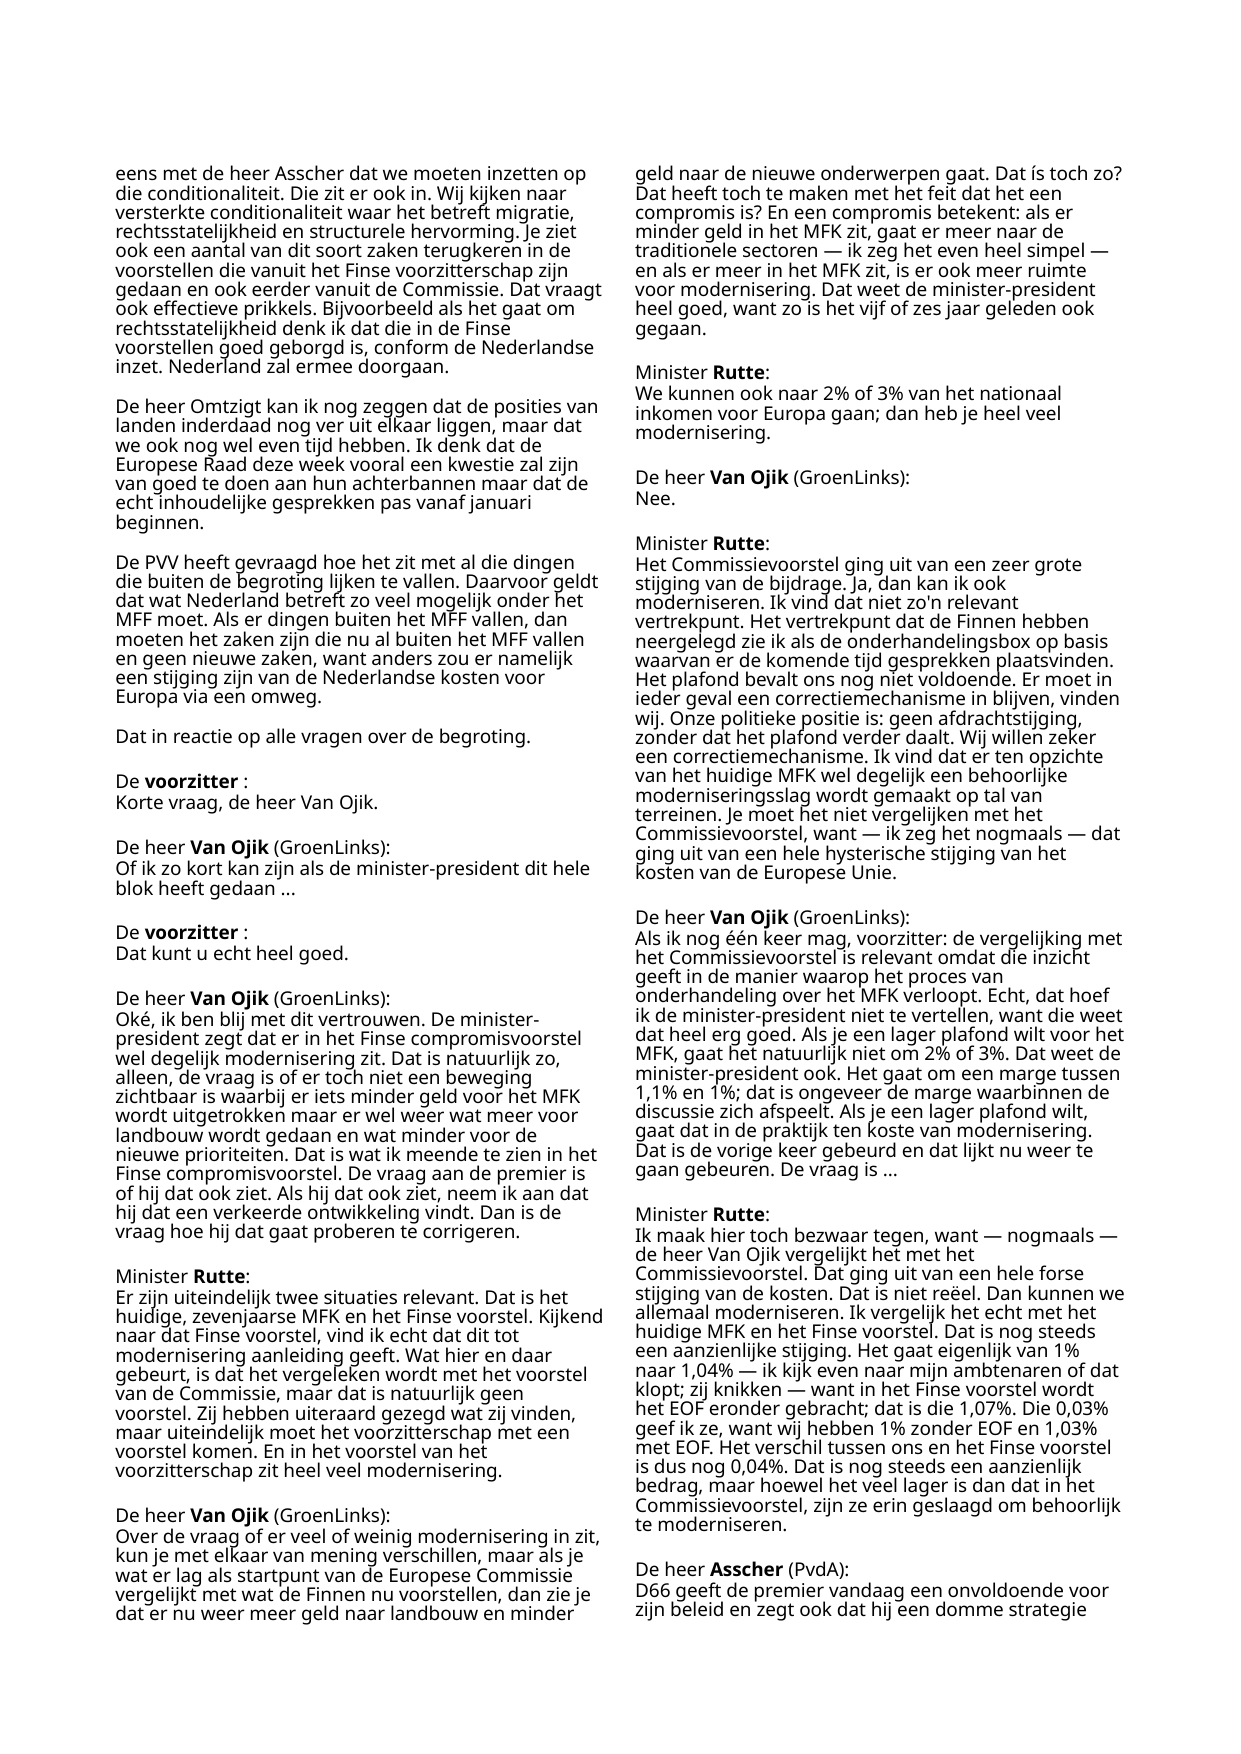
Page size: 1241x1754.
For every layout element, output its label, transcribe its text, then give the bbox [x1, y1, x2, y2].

text Minister Rutte: [115, 1263, 605, 1289]
text Minister Rutte: [635, 1201, 1125, 1227]
text geld naar de nieuwe onderwerpen gaat. Dat ís toch zo? Dat heeft toch te maken met het feit dat het een compromis is? En een compromis betekent: als er minder geld in het MFK zit, gaat er meer naar de traditionele sectoren — ik zeg het even heel simpel — en als er meer in het MFK zit, is er ook meer ruimte voor modernisering. Dat weet de minister-president heel goed, want zo is het vijf of zes jaar geleden ook gegaan. [635, 165, 1125, 339]
text De heer Omtzigt kan ik nog zeggen dat de posities van landen inderdaad nog ver uit elkaar liggen, maar dat we ook nog wel even tijd hebben. Ik denk dat de Europese Raad deze week vooral een kwestie zal zijn van goed te doen aan hun achterbannen maar dat de echt inhoudelijke gesprekken pas vanaf januari beginnen. [115, 398, 605, 533]
text De voorzitter : [115, 769, 605, 794]
text Oké, ik ben blij met dit vertrouwen. De minister-president zegt dat er in het Finse compromisvoorstel wel degelijk modernisering zit. Dat is natuurlijk zo, alleen, de vraag is of er toch niet een beweging zichtbaar is waarbij er iets minder geld voor het MFK wordt uitgetrokken maar er wel weer wat meer voor landbouw wordt gedaan en wat minder voor de nieuwe prioriteiten. Dat is wat ik meende te zien in het Finse compromisvoorstel. De vraag aan de premier is of hij dat ook ziet. Als hij dat ook ziet, neem ik aan dat hij dat een verkeerde ontwikkeling vindt. Dan is de vraag hoe hij dat gaat proberen te corrigeren. [115, 1011, 605, 1242]
text Minister Rutte: [635, 359, 1125, 385]
text Ik maak hier toch bezwaar tegen, want — nogmaals — de heer Van Ojik vergelijkt het met het Commissievoorstel. Dat ging uit van een hele forse stijging van de kosten. Dat is niet reëel. Dan kunnen we allemaal moderniseren. Ik vergelijk het echt met het huidige MFK en het Finse voorstel. Dat is nog steeds een aanzienlijke stijging. Het gaat eigenlijk van 1% naar 1,04% — ik kijk even naar mijn ambtenaren of dat klopt; zij knikken — want in het Finse voorstel wordt het EOF eronder gebracht; dat is die 1,07%. Die 0,03% geef ik ze, want wij hebben 1% zonder EOF en 1,03% met EOF. Het verschil tussen ons en het Finse voorstel is dus nog 0,04%. Dat is nog steeds een aanzienlijk bedrag, maar hoewel het veel lager is dan dat in het Commissievoorstel, zijn ze erin geslaagd om behoorlijk te moderniseren. [635, 1227, 1125, 1535]
text Minister Rutte: [635, 530, 1125, 556]
text De voorzitter : [115, 919, 605, 945]
text Korte vraag, de heer Van Ojik. [115, 794, 605, 814]
text Nee. [635, 490, 1125, 509]
text Als ik nog één keer mag, voorzitter: de vergelijking met het Commissievoorstel is relevant omdat die inzicht geeft in de manier waarop het proces van onderhandeling over het MFK verloopt. Echt, dat hoef ik de minister-president niet te vertellen, want die weet dat heel erg goed. Als je een lager plafond wilt voor het MFK, gaat het natuurlijk niet om 2% of 3%. Dat weet de minister-president ook. Het gaat om een marge tussen 1,1% en 1%; dat is ongeveer de marge waarbinnen de discussie zich afspeelt. Als je een lager plafond wilt, gaat dat in de praktijk ten koste van modernisering. Dat is de vorige keer gebeurd en dat lijkt nu weer te gaan gebeuren. De vraag is ... [635, 930, 1125, 1180]
text De heer Asscher (PvdA): [635, 1556, 1125, 1582]
text Over de vraag of er veel of weinig modernisering in zit, kun je met elkaar van mening verschillen, maar als je wat er lag als startpunt van de Europese Commissie vergelijkt met wat de Finnen nu voorstellen, dan zie je dat er nu weer meer geld naar landbouw en minder [115, 1528, 605, 1624]
text Of ik zo kort kan zijn als de minister-president dit hele blok heeft gedaan ... [115, 860, 605, 899]
text eens met de heer Asscher dat we moeten inzetten op die conditionaliteit. Die zit er ook in. Wij kijken naar versterkte conditionaliteit waar het betreft migratie, rechtsstatelijkheid en structurele hervorming. Je ziet ook een aantal van dit soort zaken terugkeren in de voorstellen die vanuit het Finse voorzitterschap zijn gedaan en ook eerder vanuit de Commissie. Dat vraagt ook effectieve prikkels. Bijvoorbeeld als het gaat om rechtsstatelijkheid denk ik dat die in de Finse voorstellen goed geborgd is, conform de Nederlandse inzet. Nederland zal ermee doorgaan. [115, 165, 605, 377]
text We kunnen ook naar 2% of 3% van het nationaal inkomen voor Europa gaan; dan heb je heel veel modernisering. [635, 385, 1125, 443]
text Er zijn uiteindelijk twee situaties relevant. Dat is het huidige, zevenjaarse MFK en het Finse voorstel. Kijkend naar dat Finse voorstel, vind ik echt dat dit tot modernisering aanleiding geeft. Wat hier en daar gebeurt, is dat het vergeleken wordt met het voorstel van de Commissie, maar dat is natuurlijk geen voorstel. Zij hebben uiteraard gezegd wat zij vinden, maar uiteindelijk moet het voorzitterschap met een voorstel komen. En in het voorstel van het voorzitterschap zit heel veel modernisering. [115, 1289, 605, 1482]
text De heer Van Ojik (GroenLinks): [115, 1502, 605, 1528]
text D66 geeft de premier vandaag een onvoldoende voor zijn beleid en zegt ook dat hij een domme strategie [635, 1582, 1125, 1620]
text Het Commissievoorstel ging uit van een zeer grote stijging van de bijdrage. Ja, dan kan ik ook moderniseren. Ik vind dat niet zo'n relevant vertrekpunt. Het vertrekpunt dat de Finnen hebben neergelegd zie ik als de onderhandelingsbox op basis waarvan er de komende tijd gesprekken plaatsvinden. Het plafond bevalt ons nog niet voldoende. Er moet in ieder geval een correctiemechanisme in blijven, vinden wij. Onze politieke positie is: geen afdrachtstijging, zonder dat het plafond verder daalt. Wij willen zeker een correctiemechanisme. Ik vind dat er ten opzichte van het huidige MFK wel degelijk een behoorlijke moderniseringsslag wordt gemaakt op tal van terreinen. Je moet het niet vergelijken met het Commissievoorstel, want — ik zeg het nogmaals — dat ging uit van een hele hysterische stijging van het kosten van de Europese Unie. [635, 556, 1125, 883]
text De heer Van Ojik (GroenLinks): [635, 464, 1125, 490]
text De heer Van Ojik (GroenLinks): [115, 834, 605, 860]
text Dat kunt u echt heel goed. [115, 945, 605, 964]
text De PVV heeft gevraagd hoe het zit met al die dingen die buiten de begroting lijken te vallen. Daarvoor geldt dat wat Nederland betreft zo veel mogelijk onder het MFF moet. Als er dingen buiten het MFF vallen, dan moeten het zaken zijn die nu al buiten het MFF vallen en geen nieuwe zaken, want anders zou er namelijk een stijging zijn van de Nederlandse kosten voor Europa via een omweg. [115, 554, 605, 708]
text De heer Van Ojik (GroenLinks): [635, 904, 1125, 930]
text De heer Van Ojik (GroenLinks): [115, 985, 605, 1011]
text Dat in reactie op alle vragen over de begroting. [115, 728, 605, 748]
